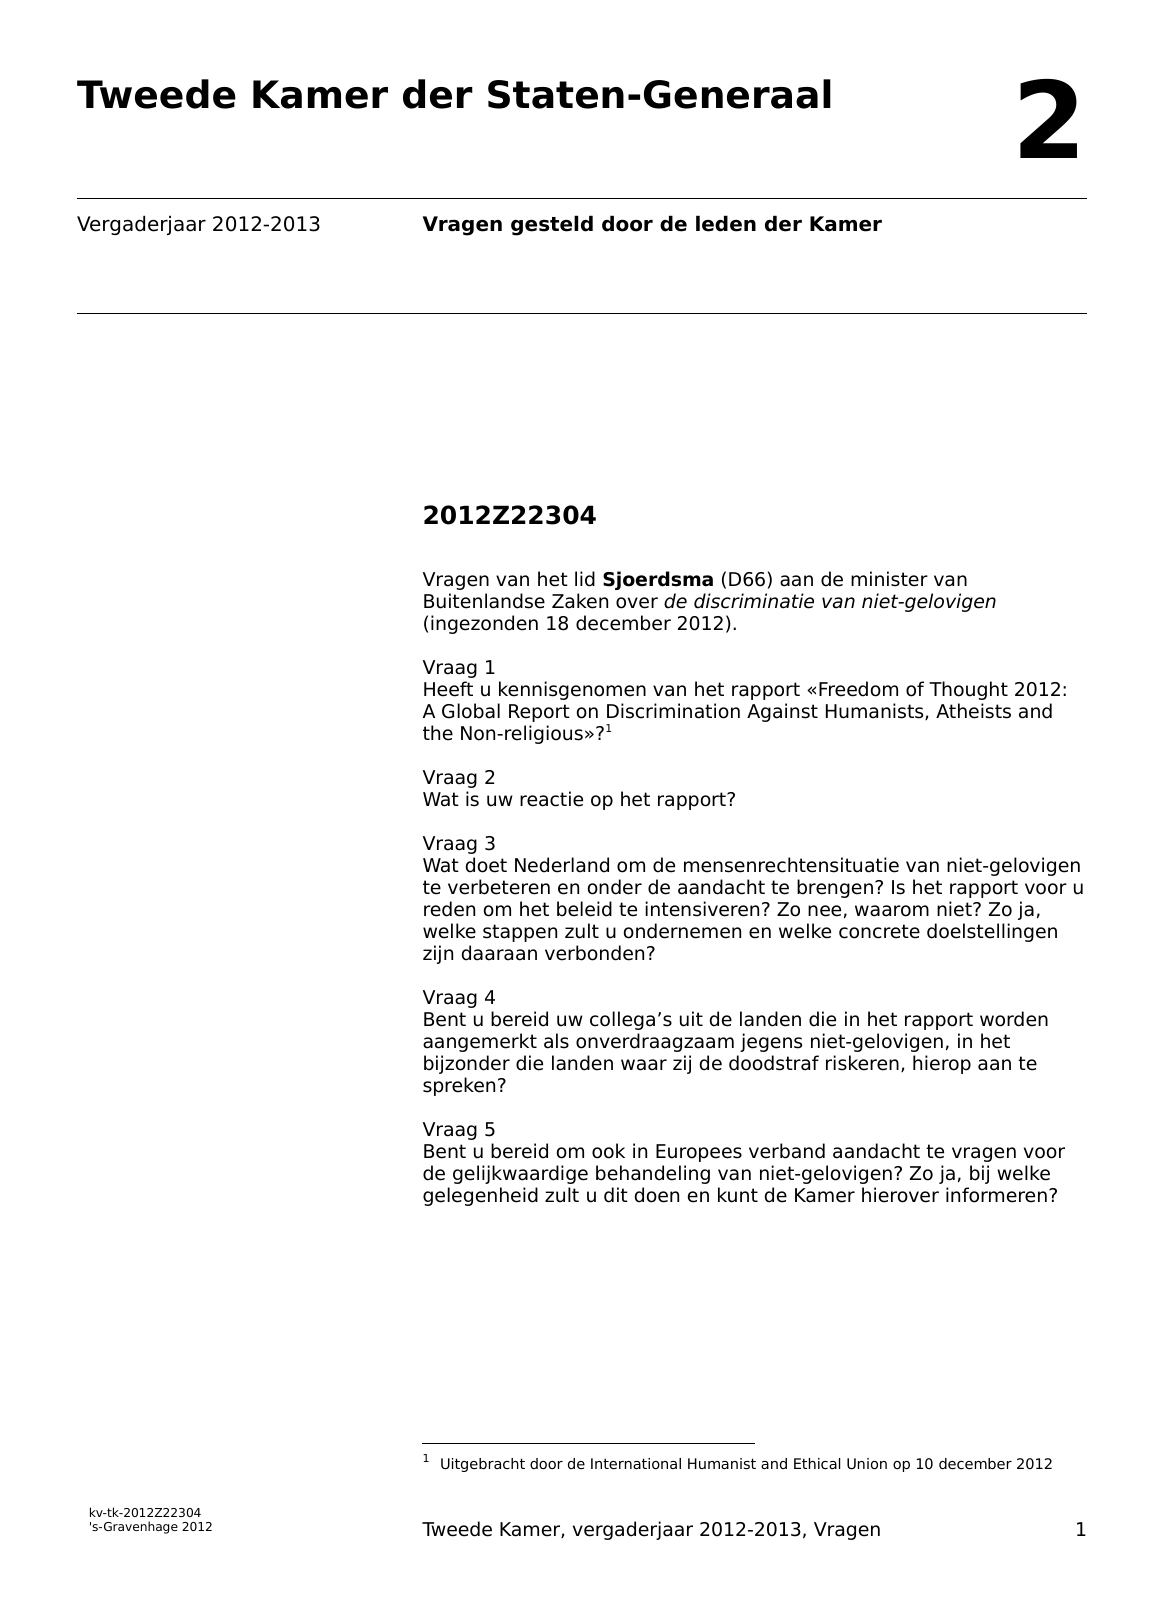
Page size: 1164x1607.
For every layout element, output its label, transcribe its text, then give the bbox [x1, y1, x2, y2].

text Heeft u kennisgenomen van het rapport «Freedom of Thought 2012: A Global Report on Discrimination Against Humanists, Atheists and the Non-religious»? [422, 679, 1087, 745]
text 2012Z22304 [422, 501, 1087, 531]
text Vraag 4 [422, 987, 1087, 1009]
text Vraag 2 [422, 767, 1087, 789]
text Bent u bereid om ook in Europees verband aandacht te vragen voor de gelijkwaardige behandeling van niet-gelovigen? Zo ja, bij welke gelegenheid zult u dit doen en kunt de Kamer hierover informeren? [422, 1141, 1087, 1207]
table_header 2 [886, 59, 1087, 198]
text Vraag 5 [422, 1119, 1087, 1141]
text Wat is uw reactie op het rapport? [422, 789, 1087, 811]
text kv-tk-2012Z22304 [88, 1506, 323, 1520]
text Vraag 3 [422, 833, 1087, 855]
table_cell Vergaderjaar 2012-2013 [77, 199, 422, 313]
text 's-Gravenhage 2012 [88, 1520, 323, 1534]
text Wat doet Nederland om de mensenrechtensituatie van niet-gelovigen te verbeteren en onder de aandacht te brengen? Is het rapport voor u reden om het beleid te intensiveren? Zo nee, waarom niet? Zo ja, welke stappen zult u ondernemen en welke concrete doelstellingen zijn daaraan verbonden? [422, 855, 1087, 965]
text Vragen van het lid Sjoerdsma (D66) aan de minister van Buitenlandse Zaken over de discriminatie van niet-gelovigen (ingezonden 18 december 2012). [422, 569, 1087, 635]
table_cell Vragen gesteld door de leden der Kamer [422, 199, 1087, 313]
table_header Tweede Kamer der Staten-Generaal [77, 59, 886, 198]
text Vraag 1 [422, 657, 1087, 679]
text Uitgebracht door de International Humanist and Ethical Union op 10 december 2012 [422, 1452, 1087, 1474]
text Bent u bereid uw collega’s uit de landen die in het rapport worden aangemerkt als onverdraagzaam jegens niet-gelovigen, in het bijzonder die landen waar zij de doodstraf riskeren, hierop aan te spreken? [422, 1009, 1087, 1097]
